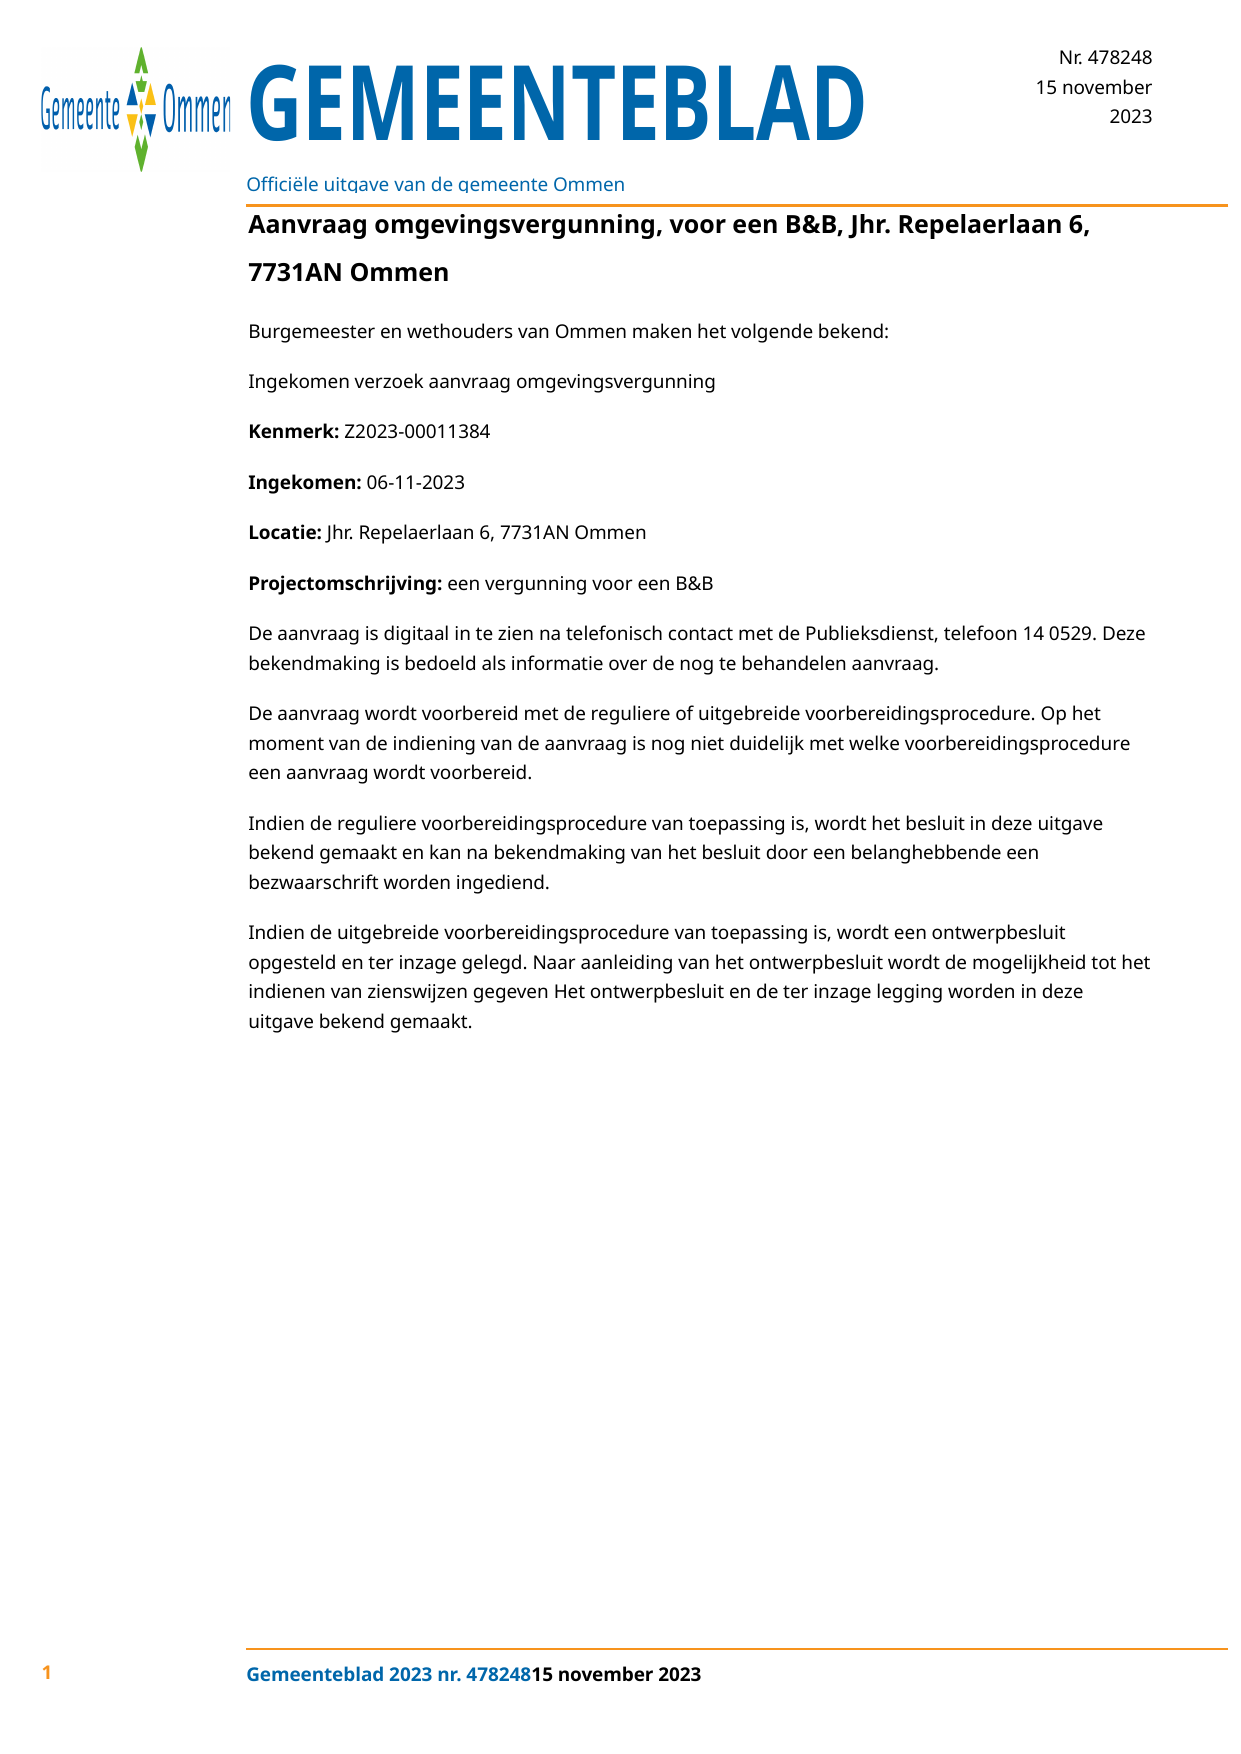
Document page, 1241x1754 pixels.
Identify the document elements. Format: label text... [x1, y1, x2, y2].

text Aanvraag omgevingsvergunning, voor een B&B, Jhr. Repelaerlaan 6, 7731AN Ommen [248, 207, 1152, 288]
text De aanvraag wordt voorbereid met de reguliere of uitgebreide voorbereidingsprocedure. Op het moment van de indiening van de aanvraag is nog niet duidelijk met welke voorbereidingsprocedure een aanvraag wordt voorbereid. [248, 700, 1152, 785]
text Indien de reguliere voorbereidingsprocedure van toepassing is, wordt het besluit in deze uitgave bekend gemaakt en kan na bekendmaking van het besluit door een belanghebbende een bezwaarschrift worden ingediend. [248, 810, 1152, 895]
text De aanvraag is digitaal in te zien na telefonisch contact met de Publieksdienst, telefoon 14 0529. Deze bekendmaking is bedoeld als informatie over de nog te behandelen aanvraag. [248, 620, 1152, 676]
text Kenmerk: Z2023-00011384 [248, 419, 1152, 444]
text Locatie: Jhr. Repelaerlaan 6, 7731AN Ommen [248, 519, 1152, 545]
text Ingekomen verzoek aanvraag omgevingsvergunning [248, 368, 1152, 394]
text Projectomschrijving: een vergunning voor een B&B [248, 570, 1152, 596]
text Burgemeester en wethouders van Ommen maken het volgende bekend: [248, 318, 1152, 344]
text Ingekomen: 06-11-2023 [248, 469, 1152, 495]
text Indien de uitgebreide voorbereidingsprocedure van toepassing is, wordt een ontwerpbesluit opgesteld en ter inzage gelegd. Naar aanleiding van het ontwerpbesluit wordt de mogelijkheid tot het indienen van zienswijzen gegeven Het ontwerpbesluit en de ter inzage legging worden in deze uitgave bekend gemaakt. [248, 919, 1152, 1034]
picture [41, 47, 231, 172]
